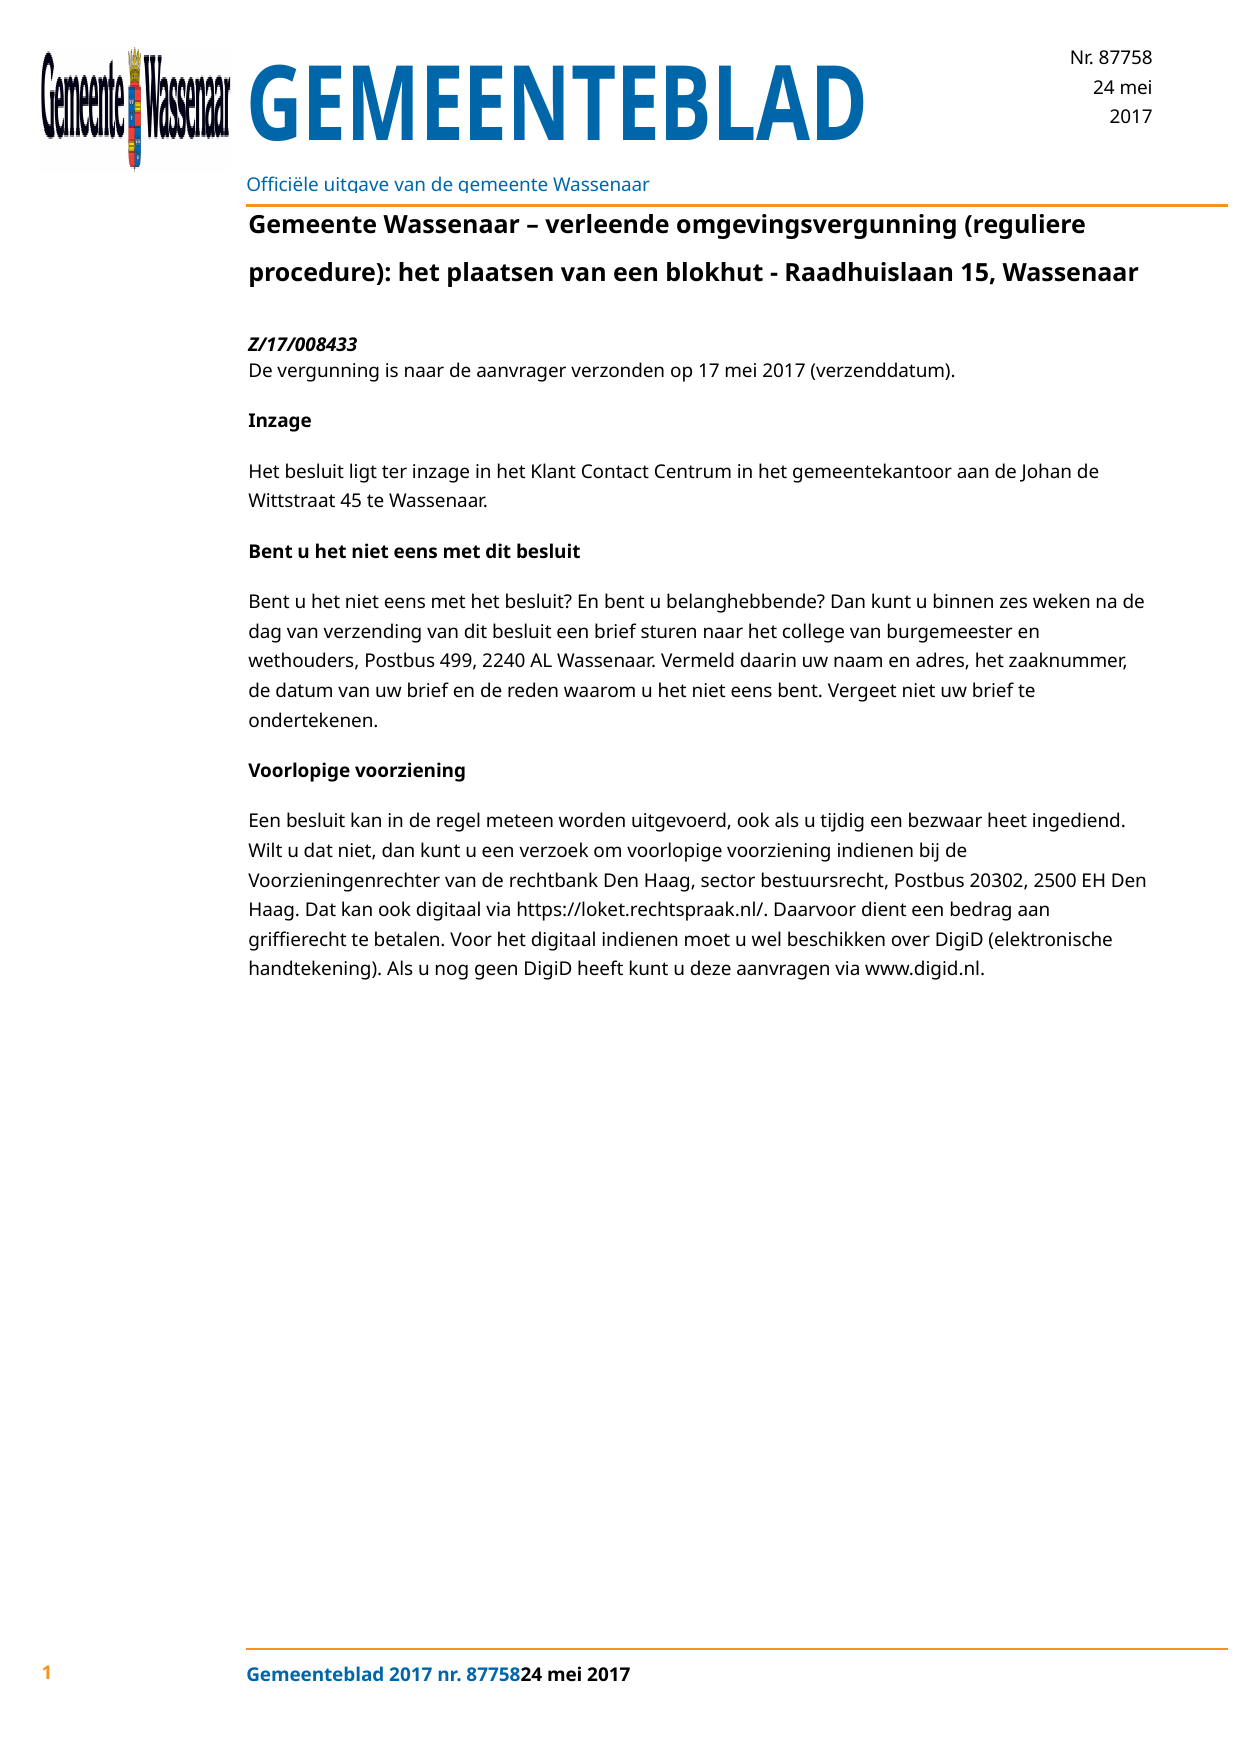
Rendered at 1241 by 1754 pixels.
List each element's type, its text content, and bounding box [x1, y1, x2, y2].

text De vergunning is naar de aanvrager verzonden op 17 mei 2017 (verzenddatum). [248, 357, 1152, 383]
picture [41, 47, 231, 172]
text Z/17/008433 [248, 331, 1152, 357]
text Inzage [248, 408, 1152, 433]
text Bent u het niet eens met dit besluit [248, 538, 1152, 564]
text Voorlopige voorziening [248, 757, 1152, 783]
text Gemeente Wassenaar – verleende omgevingsvergunning (reguliere procedure): het plaatsen van een blokhut - Raadhuislaan 15, Wassenaar [248, 207, 1152, 288]
text Een besluit kan in de regel meteen worden uitgevoerd, ook als u tijdig een bezwaar heet ingediend. Wilt u dat niet, dan kunt u een verzoek om voorlopige voorziening indienen bij de Voorzieningenrechter van de rechtbank Den Haag, sector bestuursrecht, Postbus 20302, 2500 EH Den Haag. Dat kan ook digitaal via https://loket.rechtspraak.nl/. Daarvoor dient een bedrag aan griffierecht te betalen. Voor het digitaal indienen moet u wel beschikken over DigiD (elektronische handtekening). Als u nog geen DigiD heeft kunt u deze aanvragen via www.digid.nl. [248, 808, 1152, 981]
text Het besluit ligt ter inzage in het Klant Contact Centrum in het gemeentekantoor aan de Johan de Wittstraat 45 te Wassenaar. [248, 458, 1152, 513]
text Bent u het niet eens met het besluit? En bent u belanghebbende? Dan kunt u binnen zes weken na de dag van verzending van dit besluit een brief sturen naar het college van burgemeester en wethouders, Postbus 499, 2240 AL Wassenaar. Vermeld daarin uw naam en adres, het zaaknummer, de datum van uw brief en de reden waarom u het niet eens bent. Vergeet niet uw brief te ondertekenen. [248, 588, 1152, 732]
